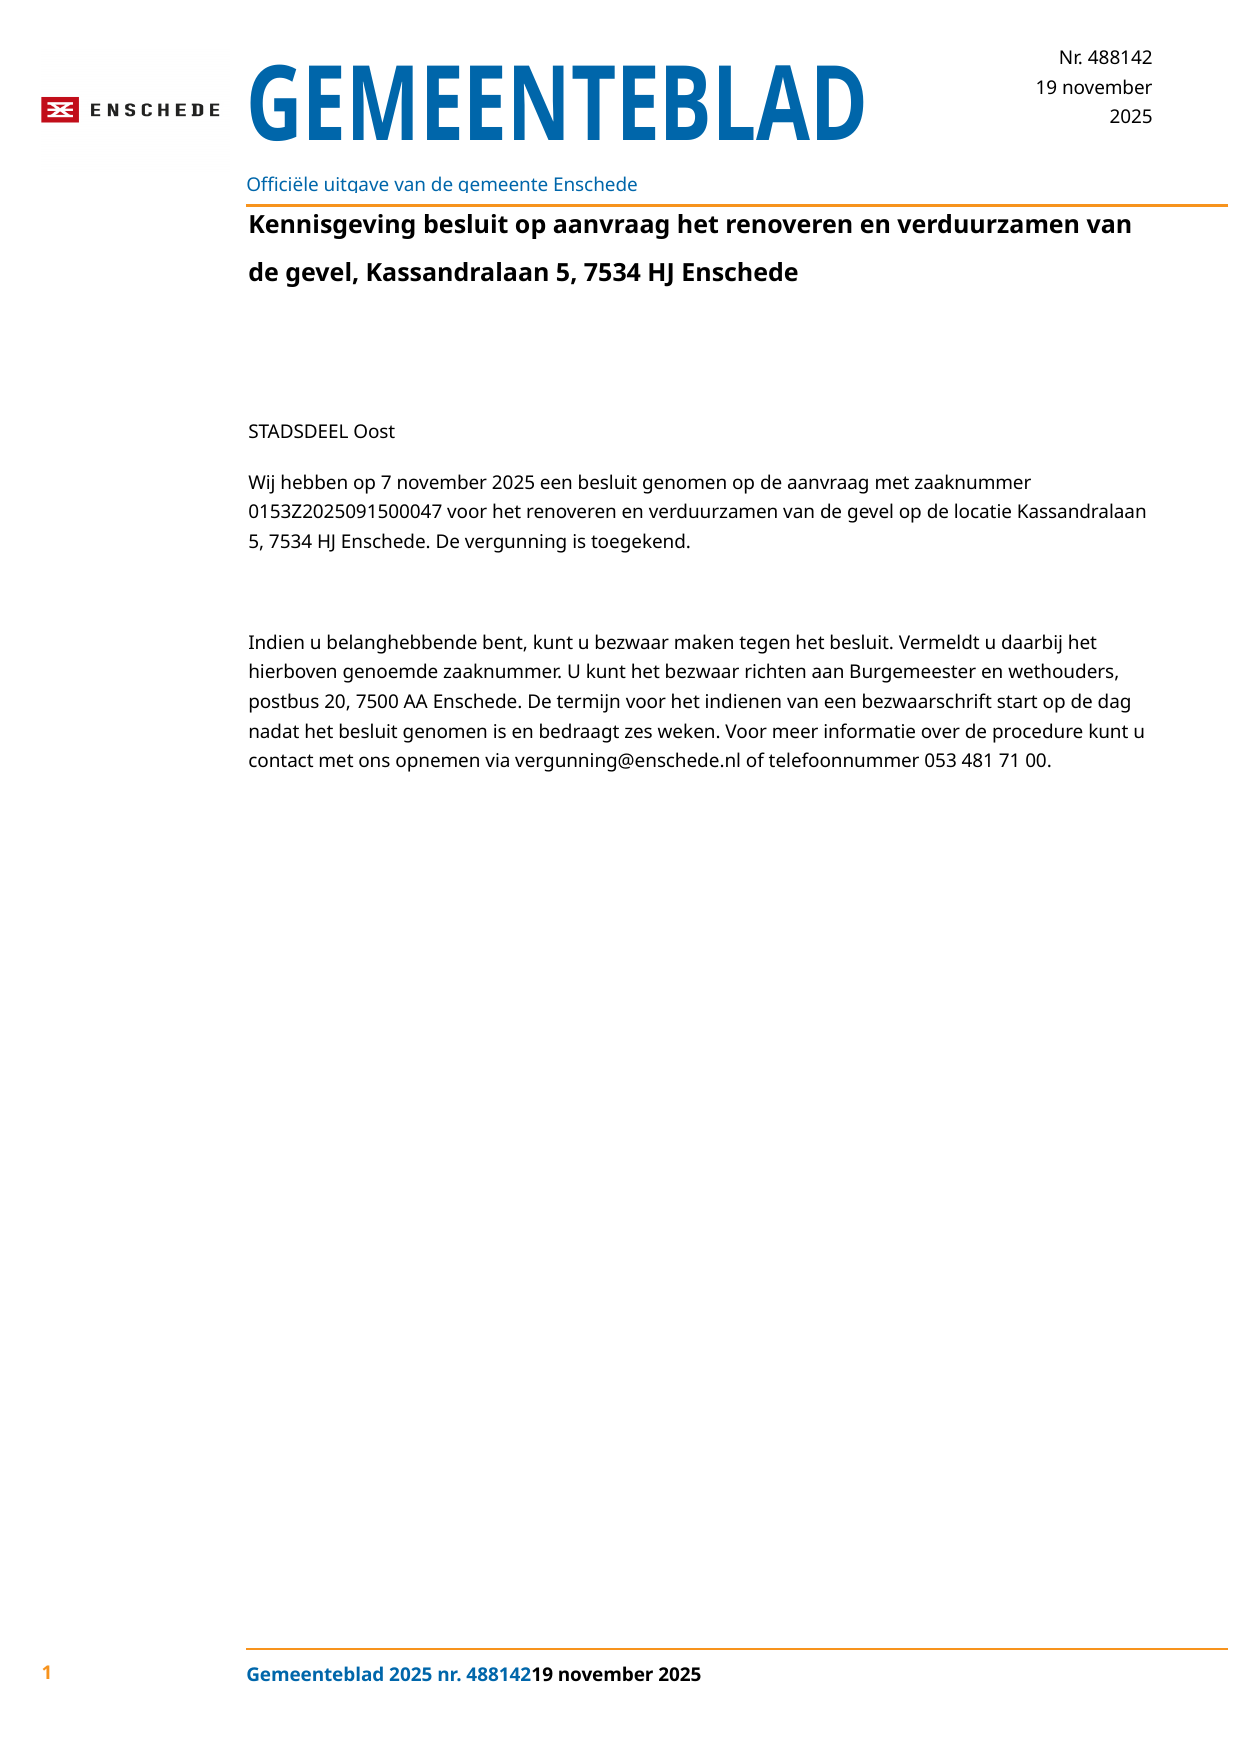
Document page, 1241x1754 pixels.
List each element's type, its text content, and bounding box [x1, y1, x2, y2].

text Indien u belanghebbende bent, kunt u bezwaar maken tegen het besluit. Vermeldt u daarbij het hierboven genoemde zaaknummer. U kunt het bezwaar richten aan Burgemeester en wethouders, postbus 20, 7500 AA Enschede. De termijn voor het indienen van een bezwaarschrift start op de dag nadat het besluit genomen is en bedraagt zes weken. Voor meer informatie over de procedure kunt u contact met ons opnemen via vergunning@enschede.nl of telefoonnummer 053 481 71 00. [248, 629, 1152, 773]
text STADSDEEL Oost [248, 419, 1152, 444]
text Wij hebben op 7 november 2025 een besluit genomen op de aanvraag met zaaknummer 0153Z2025091500047 voor het renoveren en verduurzamen van de gevel op de locatie Kassandralaan 5, 7534 HJ Enschede. De vergunning is toegekend. [248, 469, 1152, 554]
picture [41, 47, 231, 172]
text Kennisgeving besluit op aanvraag het renoveren en verduurzamen van de gevel, Kassandralaan 5, 7534 HJ Enschede [248, 207, 1152, 288]
